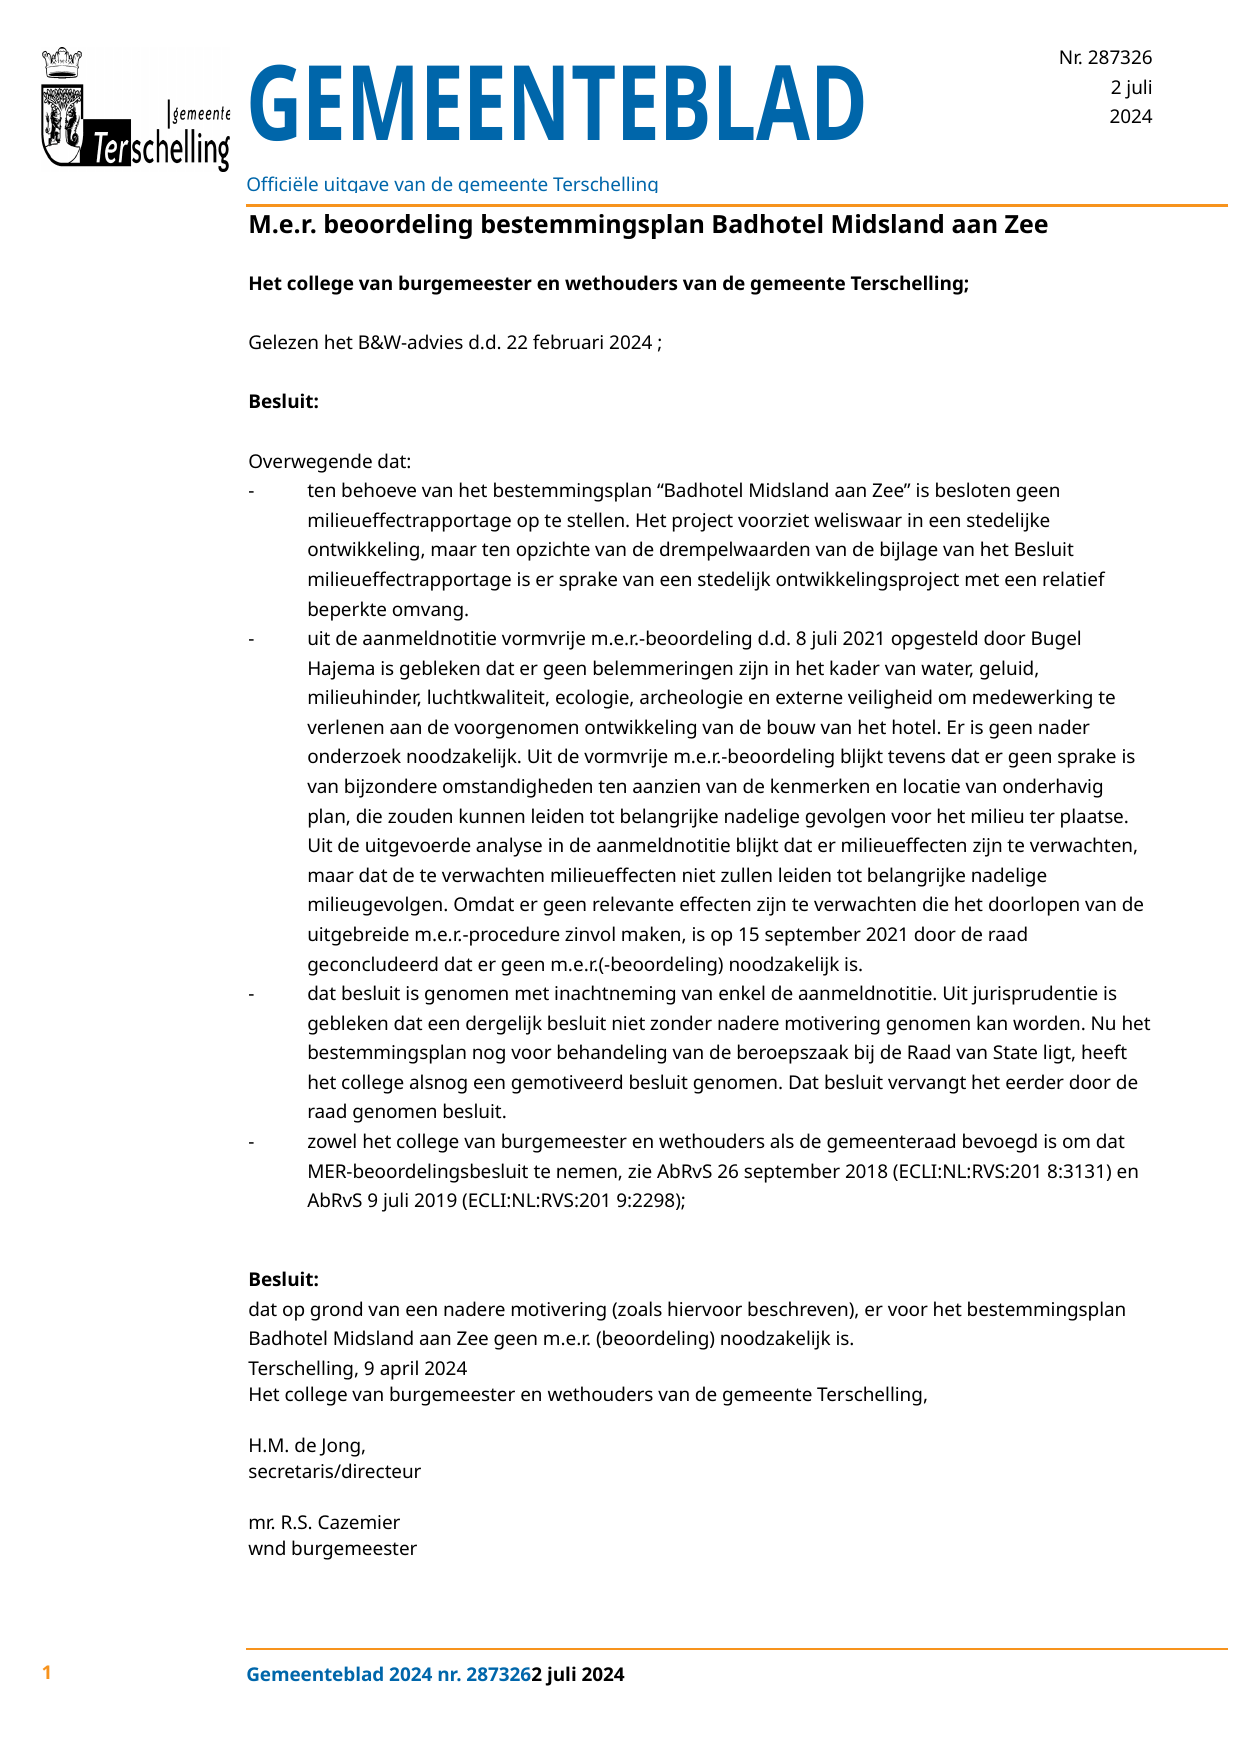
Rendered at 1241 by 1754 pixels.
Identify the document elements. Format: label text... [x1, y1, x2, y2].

text M.e.r. beoordeling bestemmingsplan Badhotel Midsland aan Zee [248, 207, 1152, 241]
text Het college van burgemeester en wethouders van de gemeente Terschelling, [248, 1381, 1152, 1406]
text Besluit: [248, 389, 1152, 414]
text secretaris/directeur [248, 1458, 1152, 1484]
text Het college van burgemeester en wethouders van de gemeente Terschelling; [248, 270, 1152, 296]
text Besluit: [248, 1266, 1152, 1292]
list uit de aanmeldnotitie vormvrije m.e.r.-beoordeling d.d. 8 juli 2021 opgesteld door Bugel Hajema is gebleken dat er geen belemmeringen zijn in het kader van water, geluid, milieuhinder, luchtkwaliteit, ecologie, archeologie en externe veiligheid om medewerking te verlenen aan de voorgenomen ontwikkeling van de bouw van het hotel. Er is geen nader onderzoek noodzakelijk. Uit de vormvrije m.e.r.-beoordeling blijkt tevens dat er geen sprake is van bijzondere omstandigheden ten aanzien van de kenmerken en locatie van onderhavig plan, die zouden kunnen leiden tot belangrijke nadelige gevolgen voor het milieu ter plaatse. Uit de uitgevoerde analyse in de aanmeldnotitie blijkt dat er milieueffecten zijn te verwachten, maar dat de te verwachten milieueffecten niet zullen leiden tot belangrijke nadelige milieugevolgen. Omdat er geen relevante effecten zijn te verwachten die het doorlopen van de uitgebreide m.e.r.-procedure zinvol maken, is op 15 september 2021 door de raad geconcludeerd dat er geen m.e.r.(-beoordeling) noodzakelijk is. [248, 625, 1152, 976]
text mr. R.S. Cazemier [248, 1509, 1152, 1535]
list zowel het college van burgemeester en wethouders als de gemeenteraad bevoegd is om dat MER-beoordelingsbesluit te nemen, zie AbRvS 26 september 2018 (ECLI:NL:RVS:201 8:3131) en AbRvS 9 juli 2019 (ECLI:NL:RVS:201 9:2298); [248, 1128, 1152, 1213]
text wnd burgemeester [248, 1535, 1152, 1561]
text Terschelling, 9 april 2024 [248, 1355, 1152, 1381]
picture [41, 47, 231, 172]
text Overwegende dat: [248, 448, 1152, 473]
list ten behoeve van het bestemmingsplan “Badhotel Midsland aan Zee” is besloten geen milieueffectrapportage op te stellen. Het project voorziet weliswaar in een stedelijke ontwikkeling, maar ten opzichte van de drempelwaarden van de bijlage van het Besluit milieueffectrapportage is er sprake van een stedelijk ontwikkelingsproject met een relatief beperkte omvang. [248, 477, 1152, 621]
text dat op grond van een nadere motivering (zoals hiervoor beschreven), er voor het bestemmingsplan Badhotel Midsland aan Zee geen m.e.r. (beoordeling) noodzakelijk is. [248, 1296, 1152, 1351]
list dat besluit is genomen met inachtneming van enkel de aanmeldnotitie. Uit jurisprudentie is gebleken dat een dergelijk besluit niet zonder nadere motivering genomen kan worden. Nu het bestemmingsplan nog voor behandeling van de beroepszaak bij de Raad van State ligt, heeft het college alsnog een gemotiveerd besluit genomen. Dat besluit vervangt het eerder door de raad genomen besluit. [248, 980, 1152, 1124]
text Gelezen het B&W-advies d.d. 22 februari 2024 ; [248, 329, 1152, 355]
text H.M. de Jong, [248, 1432, 1152, 1458]
